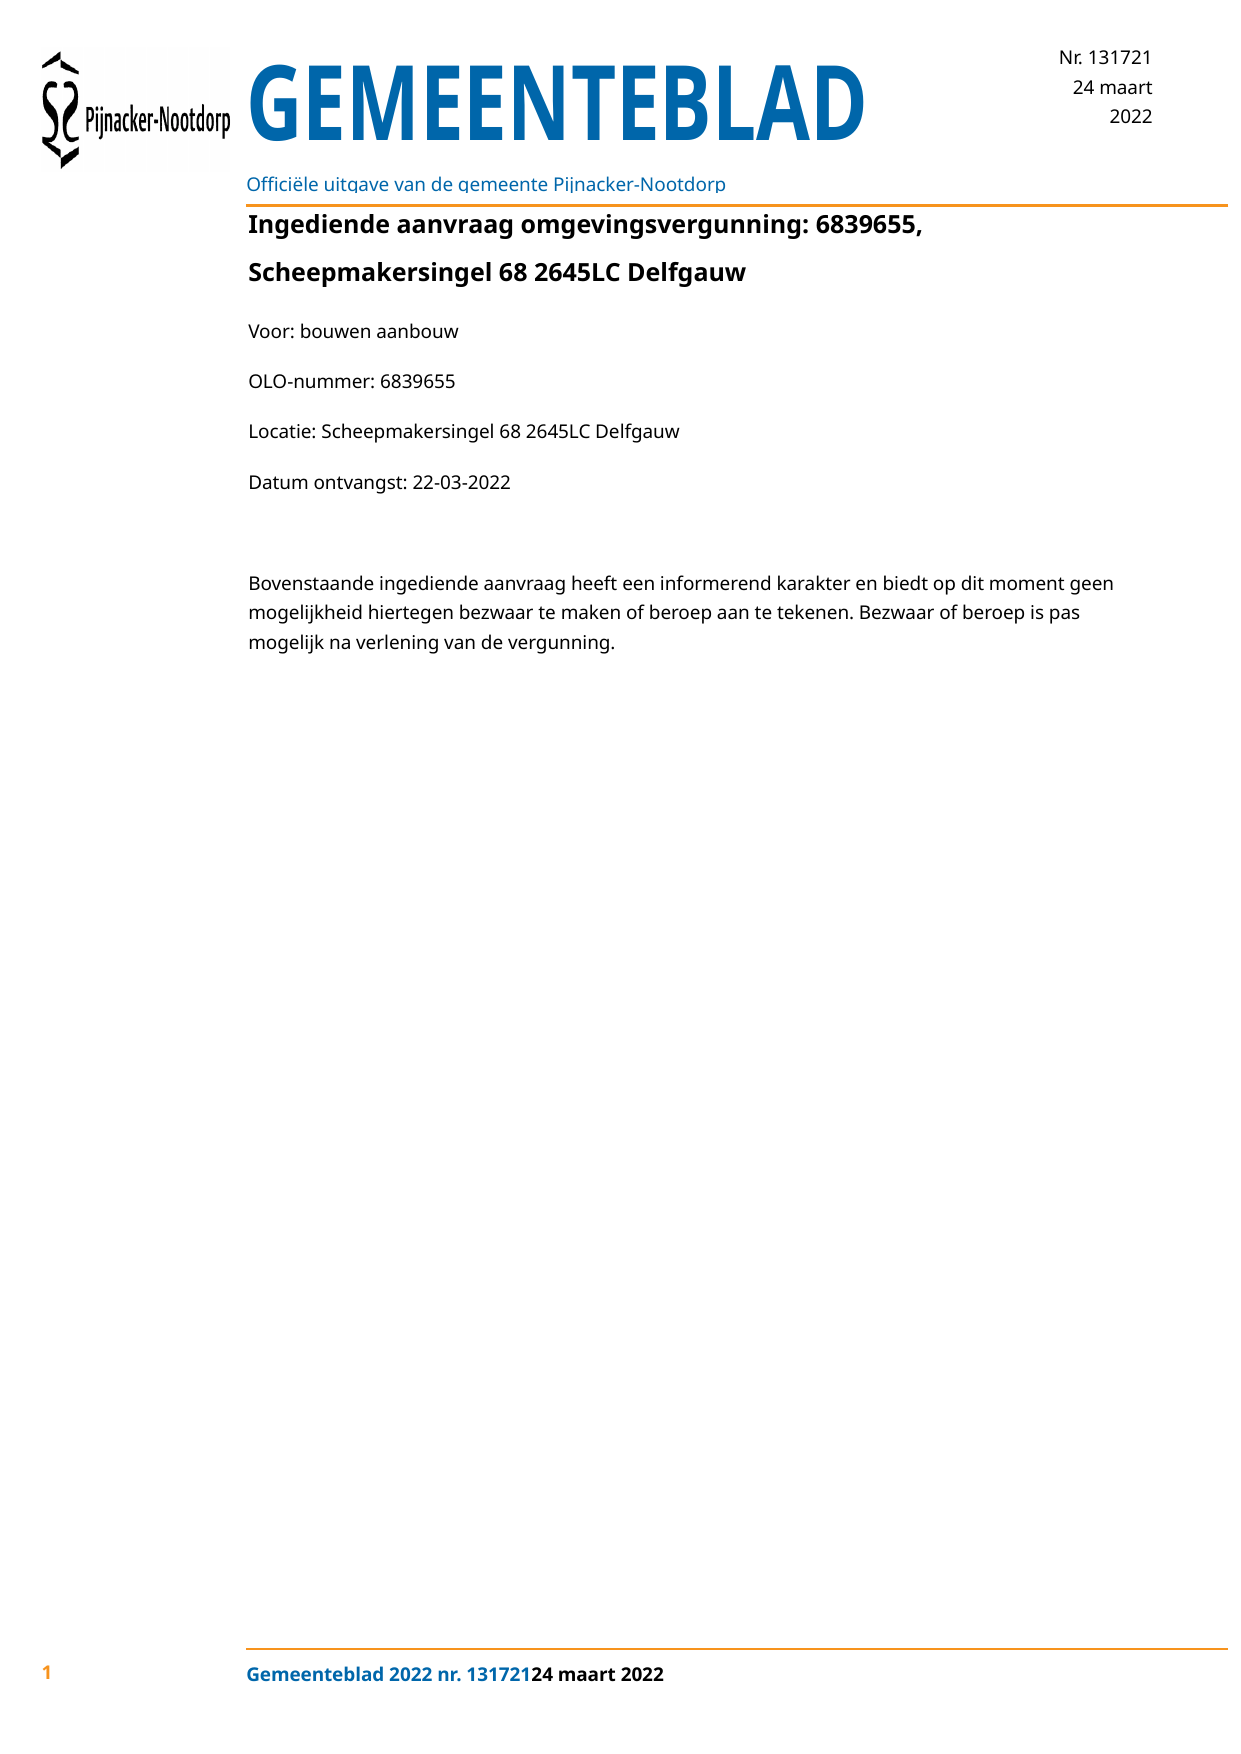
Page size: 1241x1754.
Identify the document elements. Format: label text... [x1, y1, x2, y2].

text OLO-nummer: 6839655 [248, 368, 1152, 394]
picture [41, 47, 231, 172]
text Bovenstaande ingediende aanvraag heeft een informerend karakter en biedt op dit moment geen mogelijkheid hiertegen bezwaar te maken of beroep aan te tekenen. Bezwaar of beroep is pas mogelijk na verlening van de vergunning. [248, 570, 1152, 655]
text Voor: bouwen aanbouw [248, 318, 1152, 344]
text Ingediende aanvraag omgevingsvergunning: 6839655, Scheepmakersingel 68 2645LC Delfgauw [248, 207, 1152, 288]
text Locatie: Scheepmakersingel 68 2645LC Delfgauw [248, 419, 1152, 444]
text Datum ontvangst: 22-03-2022 [248, 469, 1152, 495]
